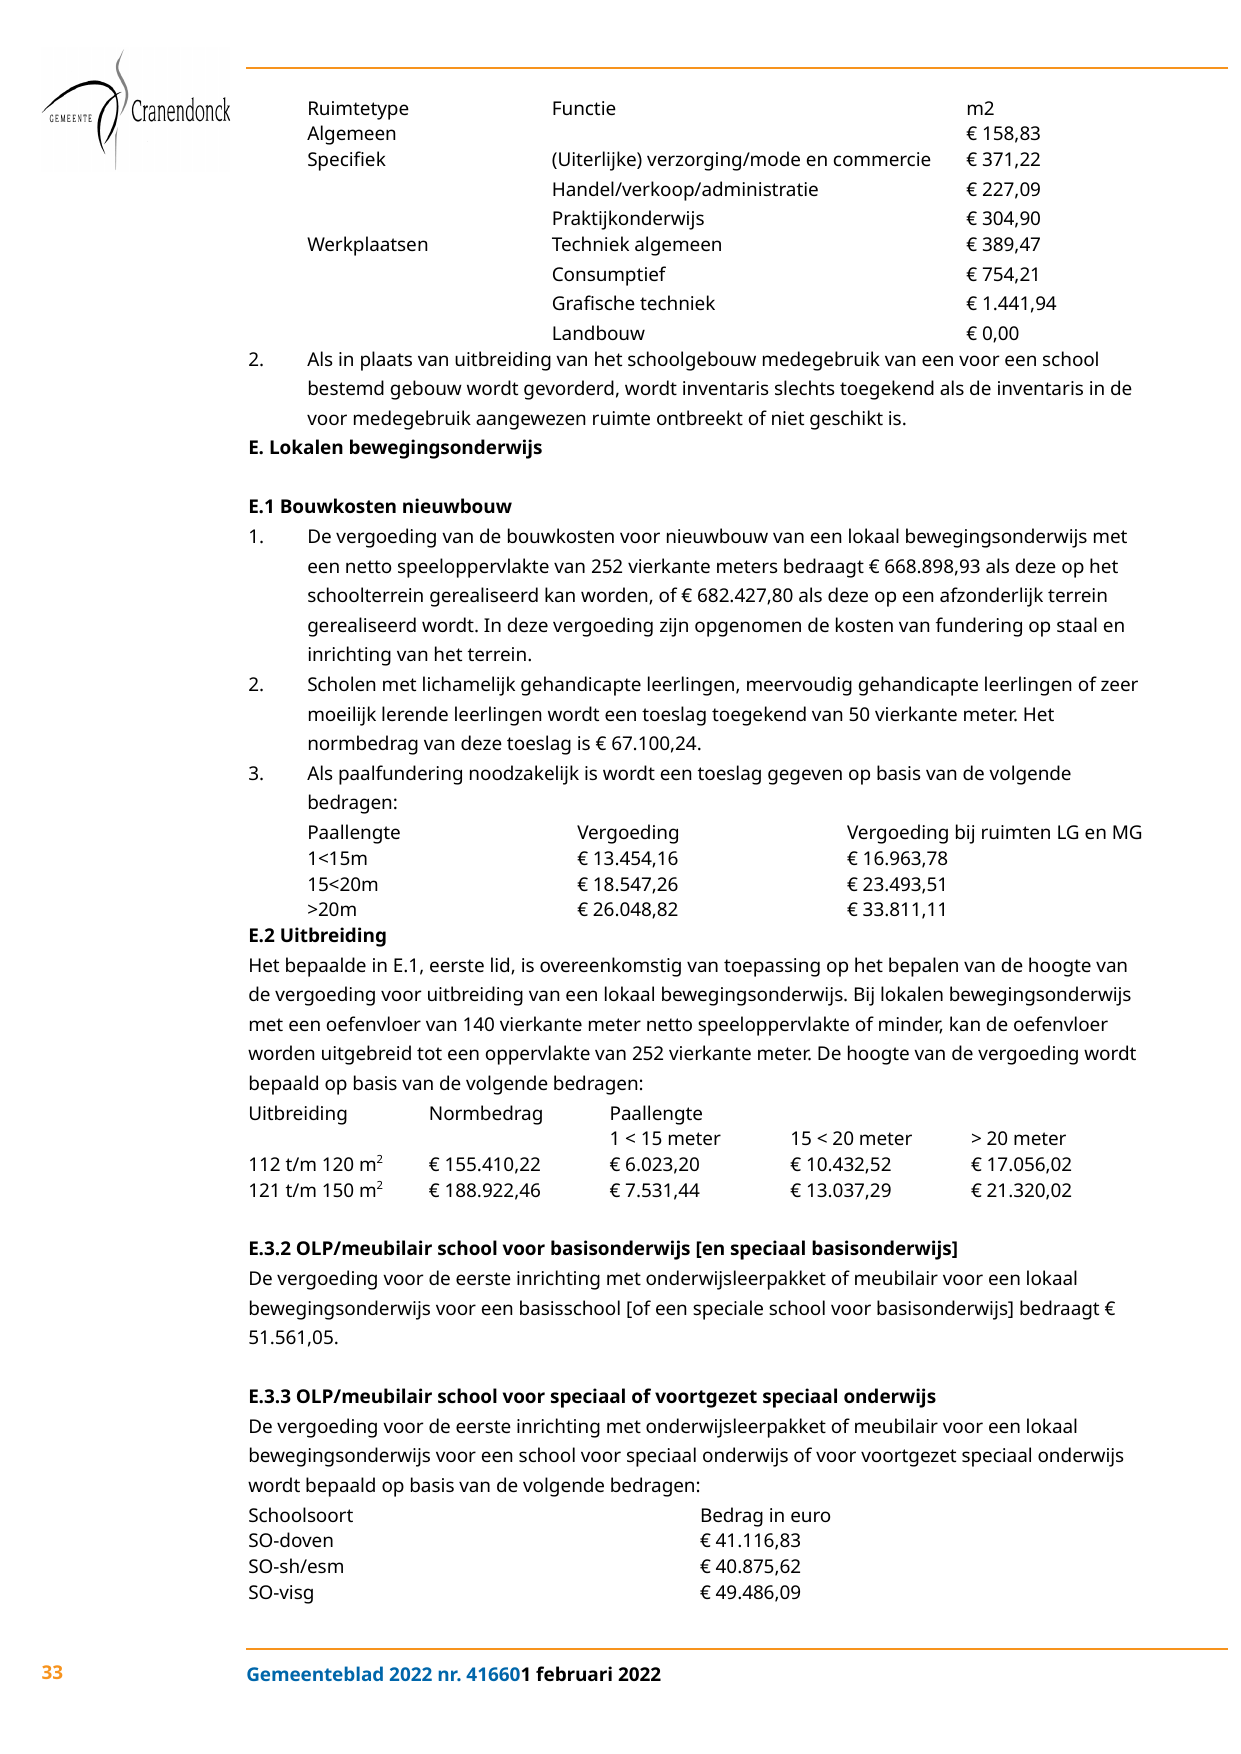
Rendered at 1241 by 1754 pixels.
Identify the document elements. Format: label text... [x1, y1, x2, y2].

table_header Uitbreiding [248, 1100, 429, 1151]
table_cell € 10.432,52 [790, 1151, 971, 1177]
text E.3.3 OLP/meubilair school voor speciaal of voortgezet speciaal onderwijs [248, 1383, 1152, 1409]
list De vergoeding van de bouwkosten voor nieuwbouw van een lokaal bewegingsonderwijs met een netto speeloppervlakte van 252 vierkante meters bedraagt € 668.898,93 als deze op het schoolterrein gerealiseerd kan worden, of € 682.427,80 als deze op een afzonderlijk terrein gerealiseerd wordt. In deze vergoeding zijn opgenomen de kosten van fundering op staal en inrichting van het terrein. [248, 523, 1152, 667]
table_header Normbedrag [429, 1100, 609, 1151]
table_cell > 20 meter [971, 1126, 1152, 1151]
table_header Vergoeding [577, 819, 847, 845]
table_cell Werkplaatsen [307, 231, 552, 346]
table_cell 1 < 15 meter [609, 1126, 790, 1151]
table_cell Algemeen [307, 121, 552, 146]
table_header Paallengte [609, 1100, 1152, 1126]
table_header Paallengte [307, 819, 577, 845]
text E.1 Bouwkosten nieuwbouw [248, 494, 1152, 519]
text E.3.2 OLP/meubilair school voor basisonderwijs [en speciaal basisonderwijs] [248, 1236, 1152, 1261]
table_header Schoolsoort [248, 1502, 700, 1528]
table_cell 112 t/m 120 m2 [248, 1151, 429, 1177]
text De vergoeding voor de eerste inrichting met onderwijsleerpakket of meubilair voor een lokaal bewegingsonderwijs voor een school voor speciaal onderwijs of voor voortgezet speciaal onderwijs wordt bepaald op basis van de volgende bedragen: [248, 1413, 1152, 1498]
table_cell € 23.493,51 [847, 871, 1211, 896]
table_cell SO-sh/esm [248, 1554, 700, 1579]
table_cell 15 < 20 meter [790, 1126, 971, 1151]
text De vergoeding voor de eerste inrichting met onderwijsleerpakket of meubilair voor een lokaal bewegingsonderwijs voor een basisschool [of een speciale school voor basisonderwijs] bedraagt € 51.561,05. [248, 1265, 1152, 1350]
table_cell 1<15m [307, 845, 577, 871]
table_cell € 21.320,02 [971, 1177, 1152, 1203]
table_cell € 7.531,44 [609, 1177, 790, 1203]
table_header Ruimtetype [307, 95, 552, 121]
text E. Lokalen bewegingsonderwijs [248, 434, 1152, 460]
table_cell SO-visg [248, 1579, 700, 1605]
table_cell € 17.056,02 [971, 1151, 1152, 1177]
table_cell € 13.454,16 [577, 845, 847, 871]
table_cell >20m [307, 896, 577, 922]
table_cell SO-doven [248, 1528, 700, 1553]
table_cell € 18.547,26 [577, 871, 847, 896]
text Het bepaalde in E.1, eerste lid, is overeenkomstig van toepassing op het bepalen van de hoogte van de vergoeding voor uitbreiding van een lokaal bewegingsonderwijs. Bij lokalen bewegingsonderwijs met een oefenvloer van 140 vierkante meter netto speeloppervlakte of minder, kan de oefenvloer worden uitgebreid tot een oppervlakte van 252 vierkante meter. De hoogte van de vergoeding wordt bepaald op basis van de volgende bedragen: [248, 952, 1152, 1096]
table_header Bedrag in euro [700, 1502, 1152, 1528]
table_cell € 16.963,78 [847, 845, 1211, 871]
picture [41, 47, 231, 172]
table_header m2 [966, 95, 1211, 121]
table_cell € 155.410,22 [429, 1151, 609, 1177]
table_cell 121 t/m 150 m2 [248, 1177, 429, 1203]
table_cell € 33.811,11 [847, 896, 1211, 922]
table_cell € 158,83 [966, 121, 1211, 146]
table_cell € 49.486,09 [700, 1579, 1152, 1605]
text E.2 Uitbreiding [248, 922, 1152, 948]
table_cell 15<20m [307, 871, 577, 896]
table_cell € 26.048,82 [577, 896, 847, 922]
table_cell Specifiek [307, 146, 552, 231]
list Scholen met lichamelijk gehandicapte leerlingen, meervoudig gehandicapte leerlingen of zeer moeilijk lerende leerlingen wordt een toeslag toegekend van 50 vierkante meter. Het normbedrag van deze toeslag is € 67.100,24. [248, 671, 1152, 756]
table_cell (Uiterlijke) verzorging/mode en commercie Handel/verkoop/administratie Praktijkonderwijs [552, 146, 966, 231]
table_cell € 40.875,62 [700, 1554, 1152, 1579]
table_cell € 389,47 € 754,21 € 1.441,94 € 0,00 [966, 231, 1211, 346]
table_cell € 188.922,46 [429, 1177, 609, 1203]
list Als paalfundering noodzakelijk is wordt een toeslag gegeven op basis van de volgende bedragen: [248, 760, 1152, 815]
table_cell Techniek algemeen Consumptief Grafische techniek Landbouw [552, 231, 966, 346]
table_header Functie [552, 95, 966, 121]
table_cell € 371,22 € 227,09 € 304,90 [966, 146, 1211, 231]
table_cell [552, 121, 966, 146]
table_cell € 41.116,83 [700, 1528, 1152, 1553]
table_cell € 13.037,29 [790, 1177, 971, 1203]
list Als in plaats van uitbreiding van het schoolgebouw medegebruik van een voor een school bestemd gebouw wordt gevorderd, wordt inventaris slechts toegekend als de inventaris in de voor medegebruik aangewezen ruimte ontbreekt of niet geschikt is. [248, 346, 1152, 431]
table_cell € 6.023,20 [609, 1151, 790, 1177]
table_header Vergoeding bij ruimten LG en MG [847, 819, 1211, 845]
